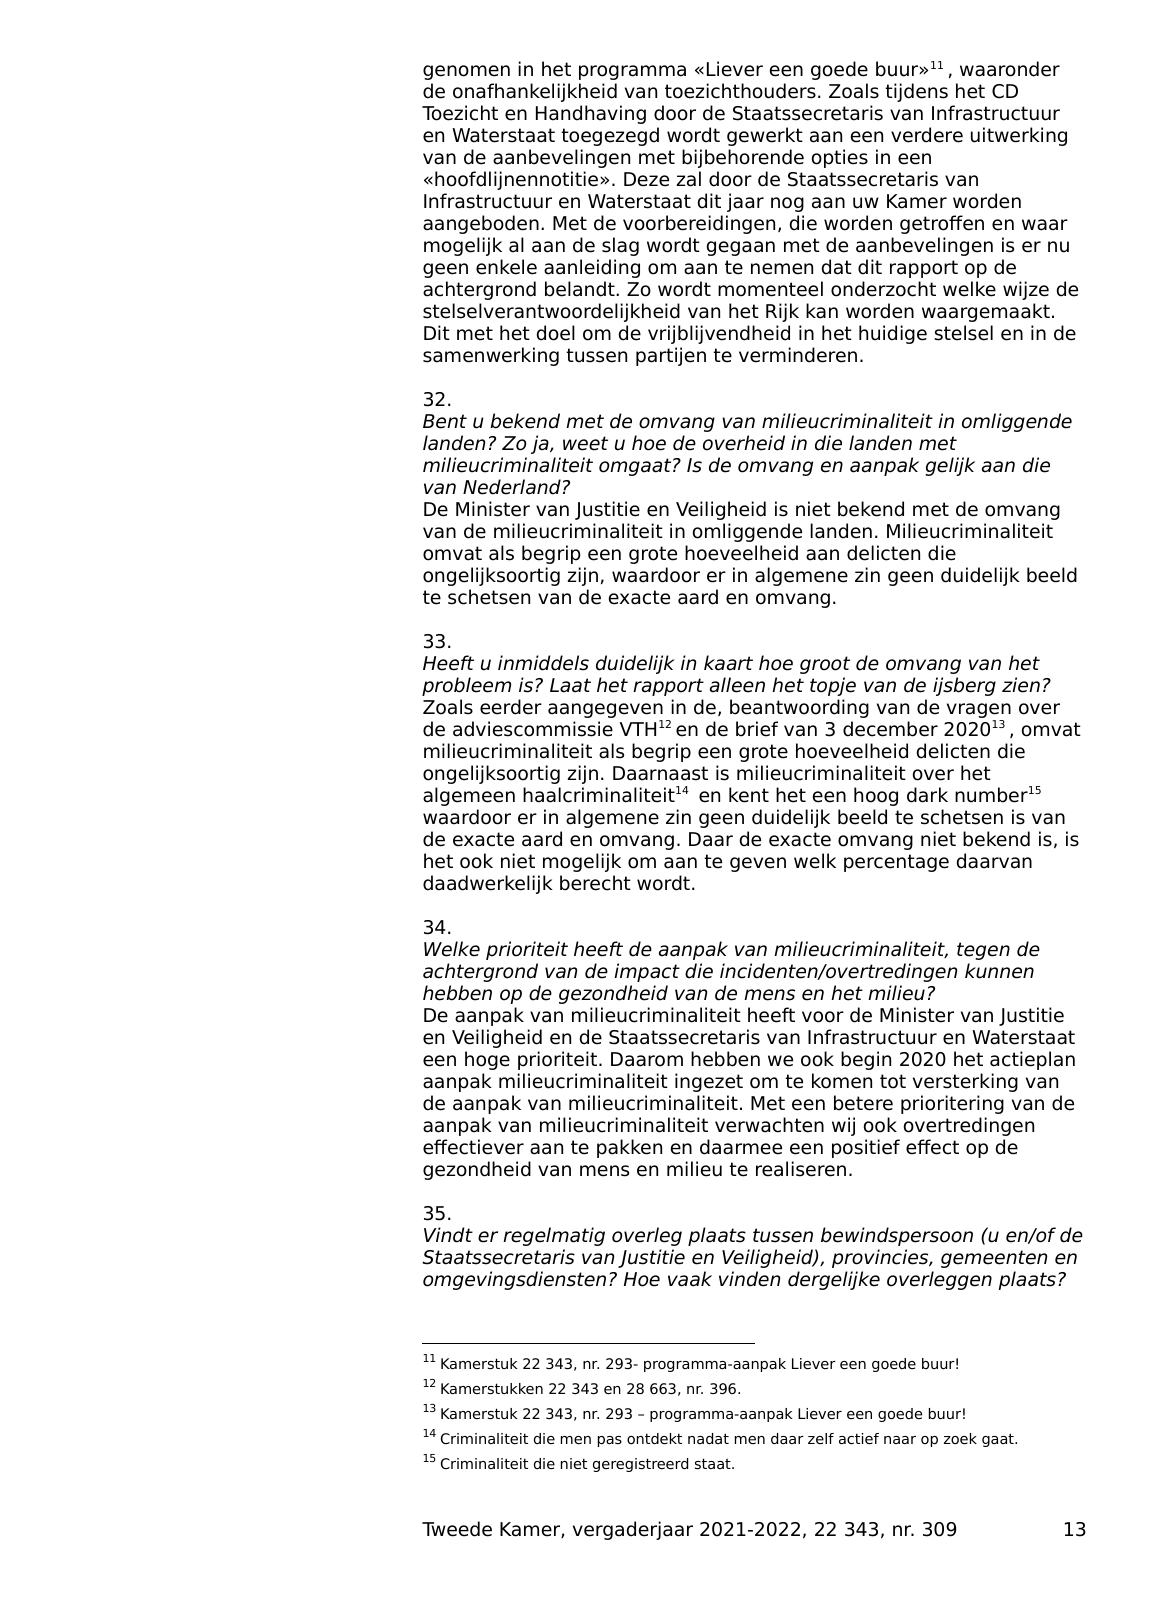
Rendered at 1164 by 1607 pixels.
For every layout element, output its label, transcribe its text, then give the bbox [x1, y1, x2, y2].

text Kamerstukken 22 343 en 28 663, nr. 396. [422, 1377, 1087, 1399]
text De Minister van Justitie en Veiligheid is niet bekend met de omvang van de milieucriminaliteit in omliggende landen. Milieucriminaliteit omvat als begrip een grote hoeveelheid aan delicten die ongelijksoortig zijn, waardoor er in algemene zin geen duidelijk beeld te schetsen van de exacte aard en omvang. [422, 499, 1087, 609]
text Welke prioriteit heeft de aanpak van milieucriminaliteit, tegen de achtergrond van de impact die incidenten/overtredingen kunnen hebben op de gezondheid van de mens en het milieu? [422, 939, 1087, 1005]
text De aanpak van milieucriminaliteit heeft voor de Minister van Justitie en Veiligheid en de Staatssecretaris van Infrastructuur en Waterstaat een hoge prioriteit. Daarom hebben we ook begin 2020 het actieplan aanpak milieucriminaliteit ingezet om te komen tot versterking van de aanpak van milieucriminaliteit. Met een betere prioritering van de aanpak van milieucriminaliteit verwachten wij ook overtredingen effectiever aan te pakken en daarmee een positief effect op de gezondheid van mens en milieu te realiseren. [422, 1005, 1087, 1181]
text 34. [422, 917, 1087, 939]
text Kamerstuk 22 343, nr. 293 – programma-aanpak Liever een goede buur! [422, 1402, 1087, 1424]
text 35. [422, 1203, 1087, 1225]
text Heeft u inmiddels duidelijk in kaart hoe groot de omvang van het probleem is? Laat het rapport alleen het topje van de ijsberg zien? [422, 653, 1087, 697]
text Zoals eerder aangegeven in de, beantwoording van de vragen over de adviescommissie VTHen de brief van 3 december 2020, omvat milieucriminaliteit als begrip een grote hoeveelheid delicten die ongelijksoortig zijn. Daarnaast is milieucriminaliteit over het algemeen haalcriminaliteit en kent het een hoog dark number waardoor er in algemene zin geen duidelijk beeld te schetsen is van de exacte aard en omvang. Daar de exacte omvang niet bekend is, is het ook niet mogelijk om aan te geven welk percentage daarvan daadwerkelijk berecht wordt. [422, 697, 1087, 895]
text Bent u bekend met de omvang van milieucriminaliteit in omliggende landen? Zo ja, weet u hoe de overheid in die landen met milieucriminaliteit omgaat? Is de omvang en aanpak gelijk aan die van Nederland? [422, 411, 1087, 499]
text Kamerstuk 22 343, nr. 293- programma-aanpak Liever een goede buur! [422, 1352, 1087, 1374]
text genomen in het programma «Liever een goede buur», waaronder de onafhankelijkheid van toezichthouders. Zoals tijdens het CD Toezicht en Handhaving door de Staatssecretaris van Infrastructuur en Waterstaat toegezegd wordt gewerkt aan een verdere uitwerking van de aanbevelingen met bijbehorende opties in een «hoofdlijnennotitie». Deze zal door de Staatssecretaris van Infrastructuur en Waterstaat dit jaar nog aan uw Kamer worden aangeboden. Met de voorbereidingen, die worden getroffen en waar mogelijk al aan de slag wordt gegaan met de aanbevelingen is er nu geen enkele aanleiding om aan te nemen dat dit rapport op de achtergrond belandt. Zo wordt momenteel onderzocht welke wijze de stelselverantwoordelijkheid van het Rijk kan worden waargemaakt. Dit met het doel om de vrijblijvendheid in het huidige stelsel en in de samenwerking tussen partijen te verminderen. [422, 59, 1087, 367]
text 32. [422, 389, 1087, 411]
text 33. [422, 631, 1087, 653]
text Criminaliteit die men pas ontdekt nadat men daar zelf actief naar op zoek gaat. [422, 1427, 1087, 1449]
text Vindt er regelmatig overleg plaats tussen bewindspersoon (u en/of de Staatssecretaris van Justitie en Veiligheid), provincies, gemeenten en omgevingsdiensten? Hoe vaak vinden dergelijke overleggen plaats? [422, 1225, 1087, 1291]
text Criminaliteit die niet geregistreerd staat. [422, 1452, 1087, 1474]
